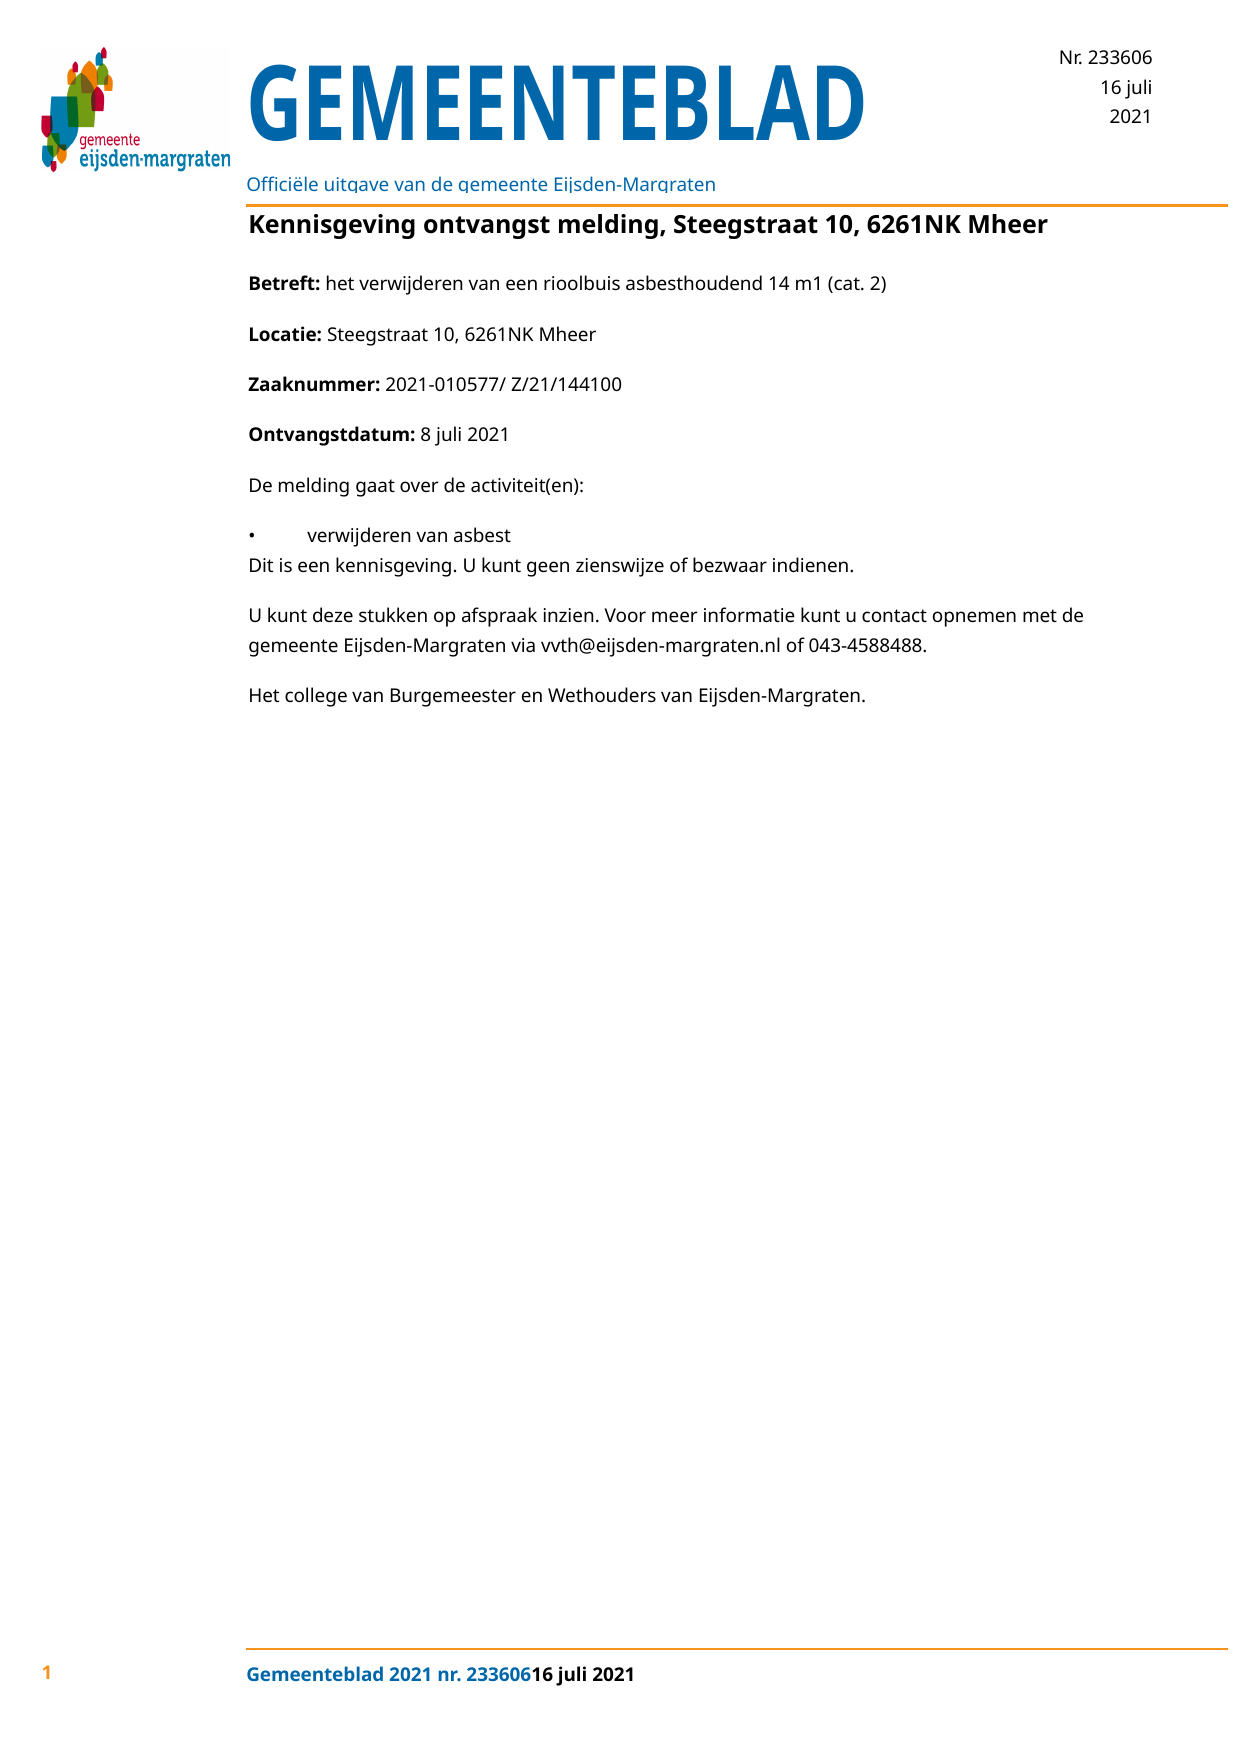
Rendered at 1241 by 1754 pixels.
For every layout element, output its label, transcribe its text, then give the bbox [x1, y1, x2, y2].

text Locatie: Steegstraat 10, 6261NK Mheer [248, 321, 1152, 346]
text U kunt deze stukken op afspraak inzien. Voor meer informatie kunt u contact opnemen met de gemeente Eijsden-Margraten via vvth@eijsden-margraten.nl of 043-4588488. [248, 602, 1152, 658]
text De melding gaat over de activiteit(en): [248, 472, 1152, 498]
text Dit is een kennisgeving. U kunt geen zienswijze of bezwaar indienen. [248, 552, 1152, 578]
text Betreft: het verwijderen van een rioolbuis asbesthoudend 14 m1 (cat. 2) [248, 270, 1152, 296]
picture [41, 47, 231, 172]
list verwijderen van asbest [248, 522, 1152, 548]
text Het college van Burgemeester en Wethouders van Eijsden-Margraten. [248, 682, 1152, 708]
text Zaaknummer: 2021-010577/ Z/21/144100 [248, 371, 1152, 397]
text Kennisgeving ontvangst melding, Steegstraat 10, 6261NK Mheer [248, 207, 1152, 241]
text Ontvangstdatum: 8 juli 2021 [248, 422, 1152, 447]
